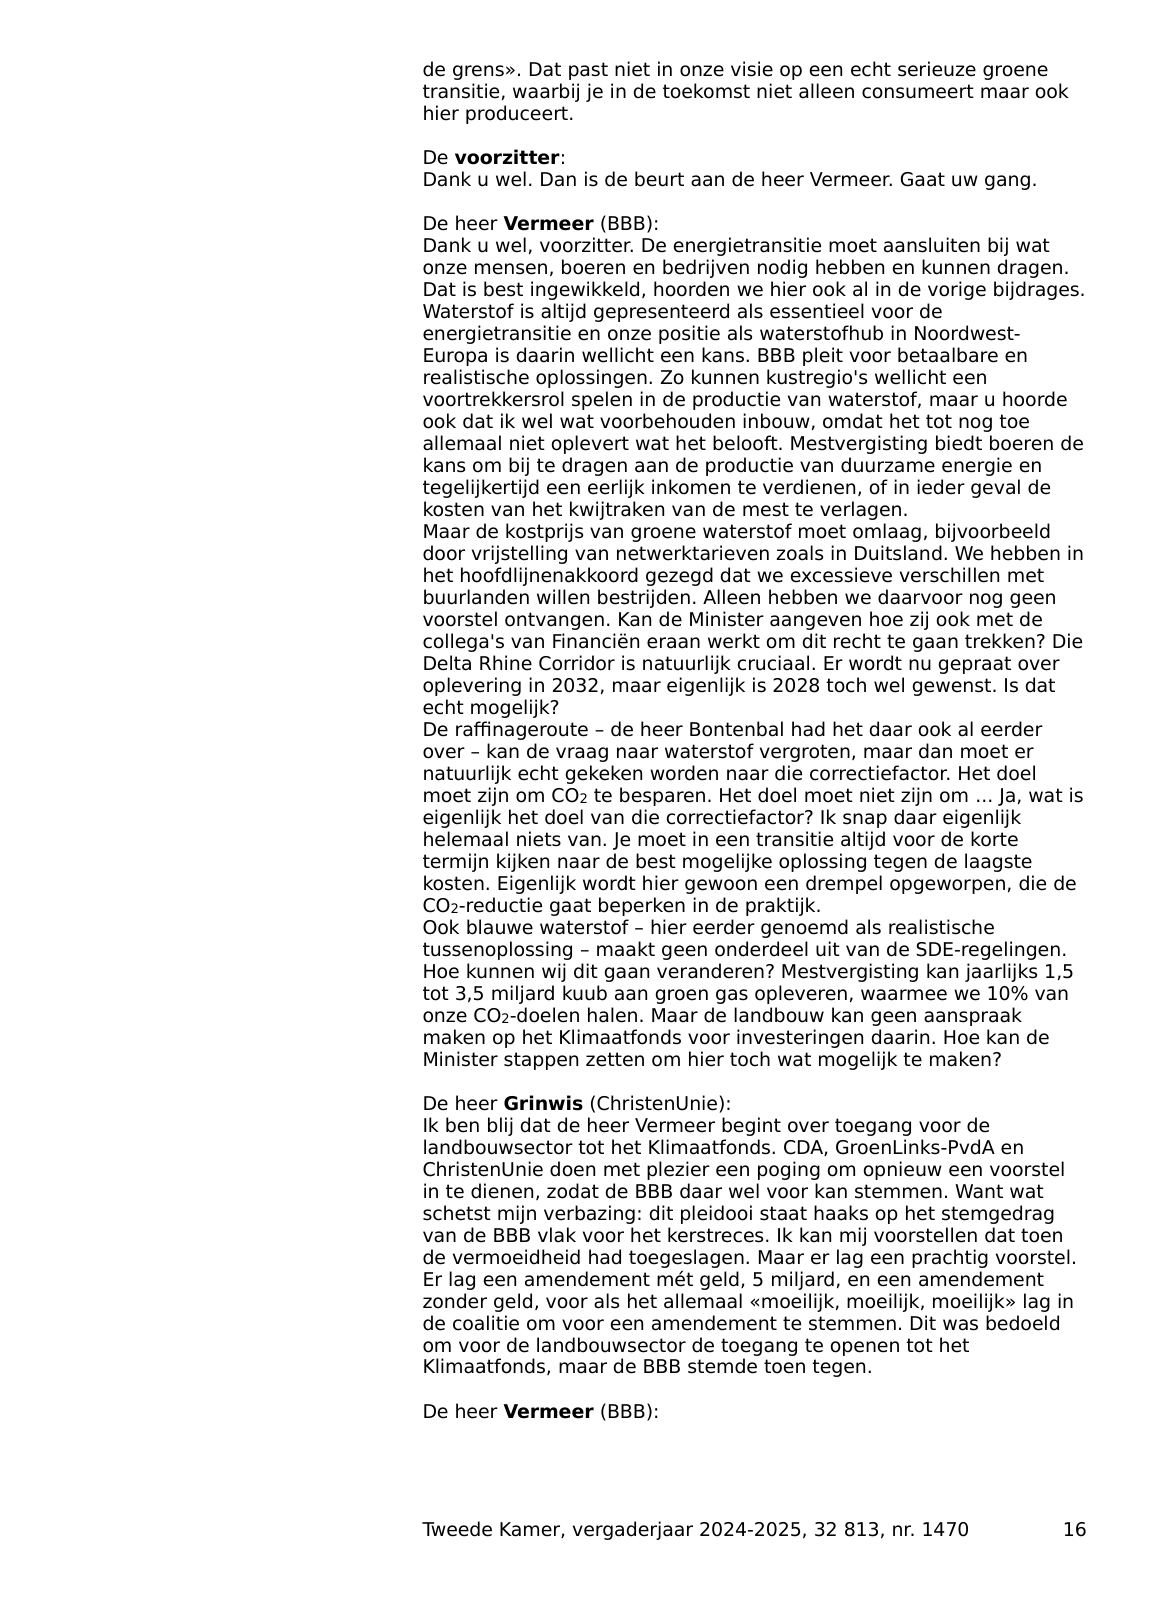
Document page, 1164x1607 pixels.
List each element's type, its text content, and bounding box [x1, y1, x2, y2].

text Dank u wel, voorzitter. De energietransitie moet aansluiten bij wat onze mensen, boeren en bedrijven nodig hebben en kunnen dragen. Dat is best ingewikkeld, hoorden we hier ook al in de vorige bijdrages. Waterstof is altijd gepresenteerd als essentieel voor de energietransitie en onze positie als waterstofhub in Noordwest-Europa is daarin wellicht een kans. BBB pleit voor betaalbare en realistische oplossingen. Zo kunnen kustregio's wellicht een voortrekkersrol spelen in de productie van waterstof, maar u hoorde ook dat ik wel wat voorbehouden inbouw, omdat het tot nog toe allemaal niet oplevert wat het belooft. Mestvergisting biedt boeren de kans om bij te dragen aan de productie van duurzame energie en tegelijkertijd een eerlijk inkomen te verdienen, of in ieder geval de kosten van het kwijtraken van de mest te verlagen. [422, 235, 1087, 521]
text Ook blauwe waterstof – hier eerder genoemd als realistische tussenoplossing – maakt geen onderdeel uit van de SDE-regelingen. Hoe kunnen wij dit gaan veranderen? Mestvergisting kan jaarlijks 1,5 tot 3,5 miljard kuub aan groen gas opleveren, waarmee we 10% van onze CO2-doelen halen. Maar de landbouw kan geen aanspraak maken op het Klimaatfonds voor investeringen daarin. Hoe kan de Minister stappen zetten om hier toch wat mogelijk te maken? [422, 917, 1087, 1071]
text De heer Vermeer (BBB): [422, 213, 1087, 235]
text de grens». Dat past niet in onze visie op een echt serieuze groene transitie, waarbij je in de toekomst niet alleen consumeert maar ook hier produceert. [422, 59, 1087, 125]
text De voorzitter: [422, 147, 1087, 169]
text De raffinageroute – de heer Bontenbal had het daar ook al eerder over – kan de vraag naar waterstof vergroten, maar dan moet er natuurlijk echt gekeken worden naar die correctiefactor. Het doel moet zijn om CO2 te besparen. Het doel moet niet zijn om ... Ja, wat is eigenlijk het doel van die correctiefactor? Ik snap daar eigenlijk helemaal niets van. Je moet in een transitie altijd voor de korte termijn kijken naar de best mogelijke oplossing tegen de laagste kosten. Eigenlijk wordt hier gewoon een drempel opgeworpen, die de CO2-reductie gaat beperken in de praktijk. [422, 719, 1087, 917]
text Maar de kostprijs van groene waterstof moet omlaag, bijvoorbeeld door vrijstelling van netwerktarieven zoals in Duitsland. We hebben in het hoofdlijnenakkoord gezegd dat we excessieve verschillen met buurlanden willen bestrijden. Alleen hebben we daarvoor nog geen voorstel ontvangen. Kan de Minister aangeven hoe zij ook met de collega's van Financiën eraan werkt om dit recht te gaan trekken? Die Delta Rhine Corridor is natuurlijk cruciaal. Er wordt nu gepraat over oplevering in 2032, maar eigenlijk is 2028 toch wel gewenst. Is dat echt mogelijk? [422, 521, 1087, 719]
text Dank u wel. Dan is de beurt aan de heer Vermeer. Gaat uw gang. [422, 169, 1087, 191]
text De heer Vermeer (BBB): [422, 1401, 1087, 1423]
text Ik ben blij dat de heer Vermeer begint over toegang voor de landbouwsector tot het Klimaatfonds. CDA, GroenLinks-PvdA en ChristenUnie doen met plezier een poging om opnieuw een voorstel in te dienen, zodat de BBB daar wel voor kan stemmen. Want wat schetst mijn verbazing: dit pleidooi staat haaks op het stemgedrag van de BBB vlak voor het kerstreces. Ik kan mij voorstellen dat toen de vermoeidheid had toegeslagen. Maar er lag een prachtig voorstel. Er lag een amendement mét geld, 5 miljard, en een amendement zonder geld, voor als het allemaal «moeilijk, moeilijk, moeilijk» lag in de coalitie om voor een amendement te stemmen. Dit was bedoeld om voor de landbouwsector de toegang te openen tot het Klimaatfonds, maar de BBB stemde toen tegen. [422, 1115, 1087, 1378]
text De heer Grinwis (ChristenUnie): [422, 1093, 1087, 1115]
